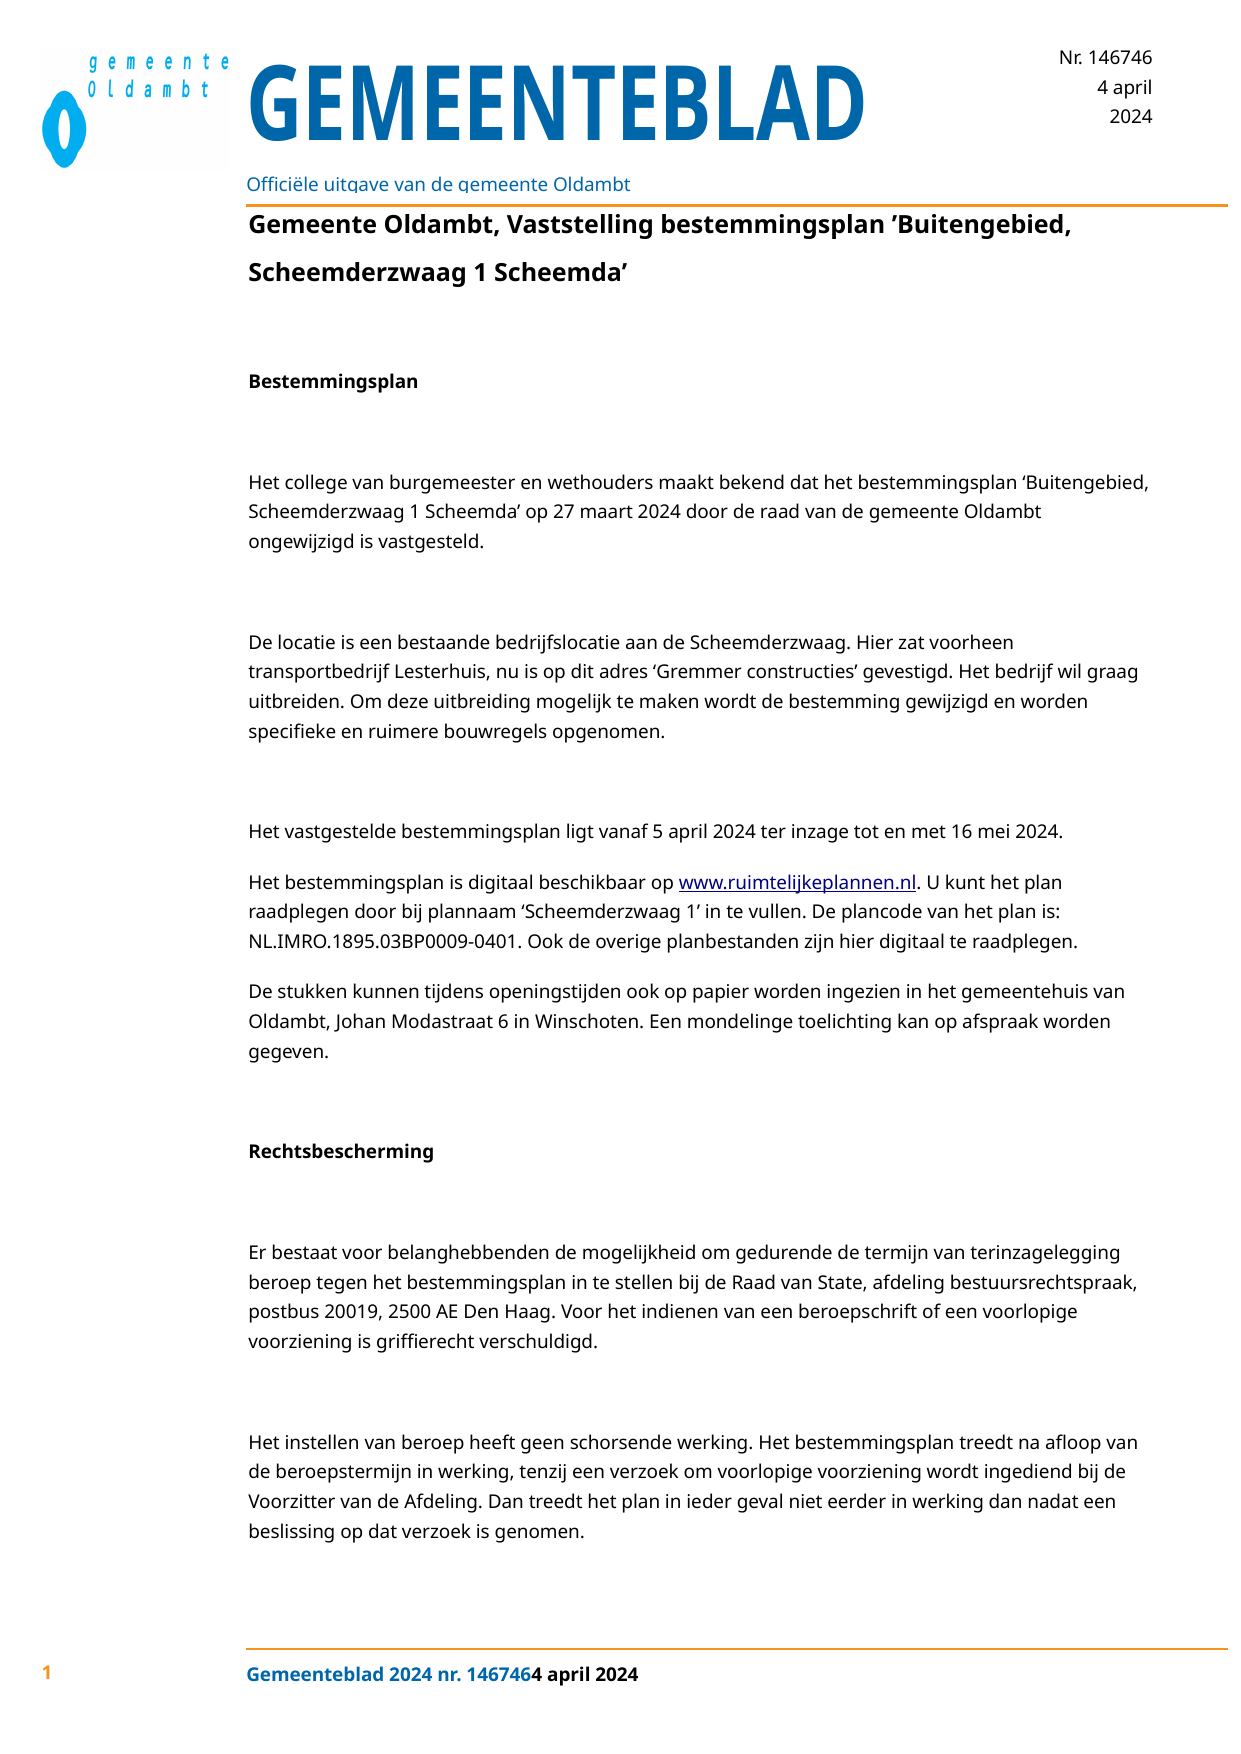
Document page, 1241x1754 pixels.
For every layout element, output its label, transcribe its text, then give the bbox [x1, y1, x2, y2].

picture [41, 47, 231, 172]
text Er bestaat voor belanghebbenden de mogelijkheid om gedurende de termijn van terinzagelegging beroep tegen het bestemmingsplan in te stellen bij de Raad van State, afdeling bestuursrechtspraak, postbus 20019, 2500 AE Den Haag. Voor het indienen van een beroepschrift of een voorlopige voorziening is griffierecht verschuldigd. [248, 1239, 1152, 1354]
text Gemeente Oldambt, Vaststelling bestemmingsplan ’Buitengebied, Scheemderzwaag 1 Scheemda’ [248, 207, 1152, 288]
text Bestemmingsplan [248, 368, 1152, 394]
text Het instellen van beroep heeft geen schorsende werking. Het bestemmingsplan treedt na afloop van de beroepstermijn in werking, tenzij een verzoek om voorlopige voorziening wordt ingediend bij de Voorzitter van de Afdeling. Dan treedt het plan in ieder geval niet eerder in werking dan nadat een beslissing op dat verzoek is genomen. [248, 1429, 1152, 1544]
text Het college van burgemeester en wethouders maakt bekend dat het bestemmingsplan ‘Buitengebied, Scheemderzwaag 1 Scheemda’ op 27 maart 2024 door de raad van de gemeente Oldambt ongewijzigd is vastgesteld. [248, 469, 1152, 554]
text Het vastgestelde bestemmingsplan ligt vanaf 5 april 2024 ter inzage tot en met 16 mei 2024. [248, 819, 1152, 844]
text De locatie is een bestaande bedrijfslocatie aan de Scheemderzwaag. Hier zat voorheen transportbedrijf Lesterhuis, nu is op dit adres ‘Gremmer constructies’ gevestigd. Het bedrijf wil graag uitbreiden. Om deze uitbreiding mogelijk te maken wordt de bestemming gewijzigd en worden specifieke en ruimere bouwregels opgenomen. [248, 629, 1152, 744]
text Rechtsbescherming [248, 1139, 1152, 1164]
text Het bestemmingsplan is digitaal beschikbaar op www.ruimtelijkeplannen.nl. U kunt het plan raadplegen door bij plannaam ‘Scheemderzwaag 1’ in te vullen. De plancode van het plan is: NL.IMRO.1895.03BP0009-0401. Ook de overige planbestanden zijn hier digitaal te raadplegen. [248, 869, 1152, 954]
text De stukken kunnen tijdens openingstijden ook op papier worden ingezien in het gemeentehuis van Oldambt, Johan Modastraat 6 in Winschoten. Een mondelinge toelichting kan op afspraak worden gegeven. [248, 979, 1152, 1064]
